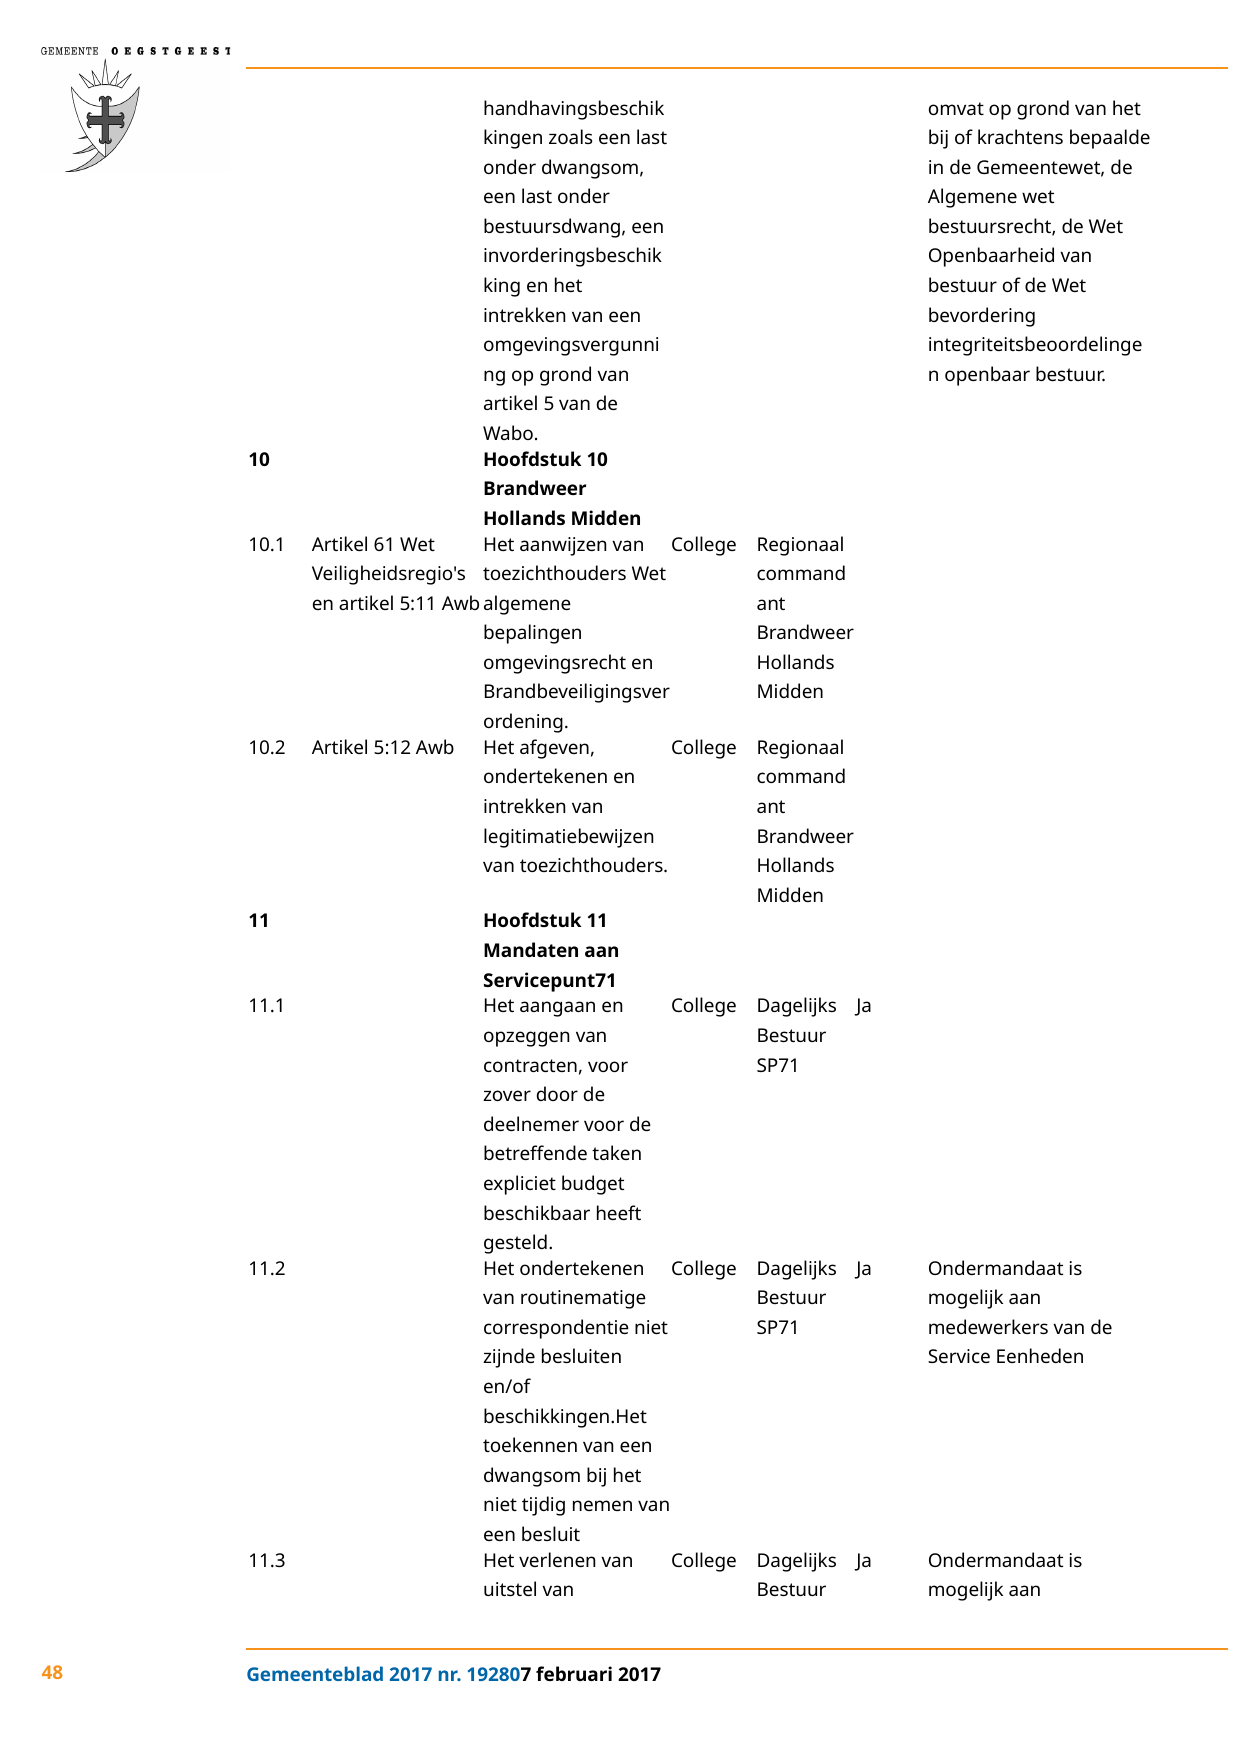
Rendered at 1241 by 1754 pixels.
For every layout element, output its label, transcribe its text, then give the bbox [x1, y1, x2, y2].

table_cell [312, 993, 483, 1255]
table_cell [312, 1547, 483, 1602]
table_cell 11 [248, 908, 312, 993]
table_cell [312, 1255, 483, 1547]
table_cell [756, 908, 856, 993]
table_cell Ja [856, 993, 928, 1255]
table_cell 10.2 [248, 734, 312, 908]
table_cell College [671, 531, 756, 734]
table_cell Artikel 61 Wet Veiligheidsregio's en artikel 5:11 Awb [312, 531, 483, 734]
table_cell [928, 531, 1152, 734]
table_cell Dagelijks Bestuur [756, 1547, 856, 1602]
table_cell College [671, 1255, 756, 1547]
table_cell [856, 95, 928, 446]
table_cell [856, 531, 928, 734]
picture [41, 47, 231, 172]
table_cell Ja [856, 1255, 928, 1547]
table_cell Regionaal commandant Brandweer Hollands Midden [756, 531, 856, 734]
table_cell [928, 908, 1152, 993]
table_cell 11.1 [248, 993, 312, 1255]
table_cell Het verlenen van uitstel van [483, 1547, 671, 1602]
table_cell [671, 95, 756, 446]
table_cell [312, 446, 483, 531]
table_cell [671, 446, 756, 531]
table_cell College [671, 1547, 756, 1602]
table_cell [928, 734, 1152, 908]
table_cell 10 [248, 446, 312, 531]
table_cell [856, 446, 928, 531]
table_cell College [671, 993, 756, 1255]
table_cell [756, 446, 856, 531]
table_cell [928, 446, 1152, 531]
table_cell [312, 95, 483, 446]
table_cell Artikel 5:12 Awb [312, 734, 483, 908]
table_cell [312, 908, 483, 993]
table_cell 11.3 [248, 1547, 312, 1602]
table_cell Het afgeven, ondertekenen en intrekken van legitimatiebewijzen van toezichthouders. [483, 734, 671, 908]
table_cell Hoofdstuk 11 Mandaten aan Servicepunt71 [483, 908, 671, 993]
table_cell 10.1 [248, 531, 312, 734]
table_cell 11.2 [248, 1255, 312, 1547]
table_cell [671, 908, 756, 993]
table_cell handhavingsbeschikkingen zoals een last onder dwangsom, een last onder bestuursdwang, een invorderingsbeschikking en het intrekken van een omgevingsvergunning op grond van artikel 5 van de Wabo. [483, 95, 671, 446]
table_cell Het ondertekenen van routinematige correspondentie niet zijnde besluiten en/of beschikkingen.Het toekennen van een dwangsom bij het niet tijdig nemen van een besluit [483, 1255, 671, 1547]
table_cell Het aangaan en opzeggen van contracten, voor zover door de deelnemer voor de betreffende taken expliciet budget beschikbaar heeft gesteld. [483, 993, 671, 1255]
table_cell [856, 908, 928, 993]
table_cell omvat op grond van het bij of krachtens bepaalde in de Gemeentewet, de Algemene wet bestuursrecht, de Wet Openbaarheid van bestuur of de Wet bevordering integriteitsbeoordelingen openbaar bestuur. [928, 95, 1152, 446]
table_cell Hoofdstuk 10 Brandweer Hollands Midden [483, 446, 671, 531]
table_cell [856, 734, 928, 908]
table_cell [928, 993, 1152, 1255]
table_cell [248, 95, 312, 446]
table_cell Ondermandaat is mogelijk aan medewerkers van de Service Eenheden [928, 1255, 1152, 1547]
table_cell Ondermandaat is mogelijk aan [928, 1547, 1152, 1602]
table_cell [756, 95, 856, 446]
table_cell Het aanwijzen van toezichthouders Wet algemene bepalingen omgevingsrecht en Brandbeveiligingsverordening. [483, 531, 671, 734]
table_cell Dagelijks Bestuur SP71 [756, 993, 856, 1255]
table_cell Ja [856, 1547, 928, 1602]
table_cell College [671, 734, 756, 908]
table_cell Dagelijks Bestuur SP71 [756, 1255, 856, 1547]
table_cell Regionaal commandant Brandweer Hollands Midden [756, 734, 856, 908]
